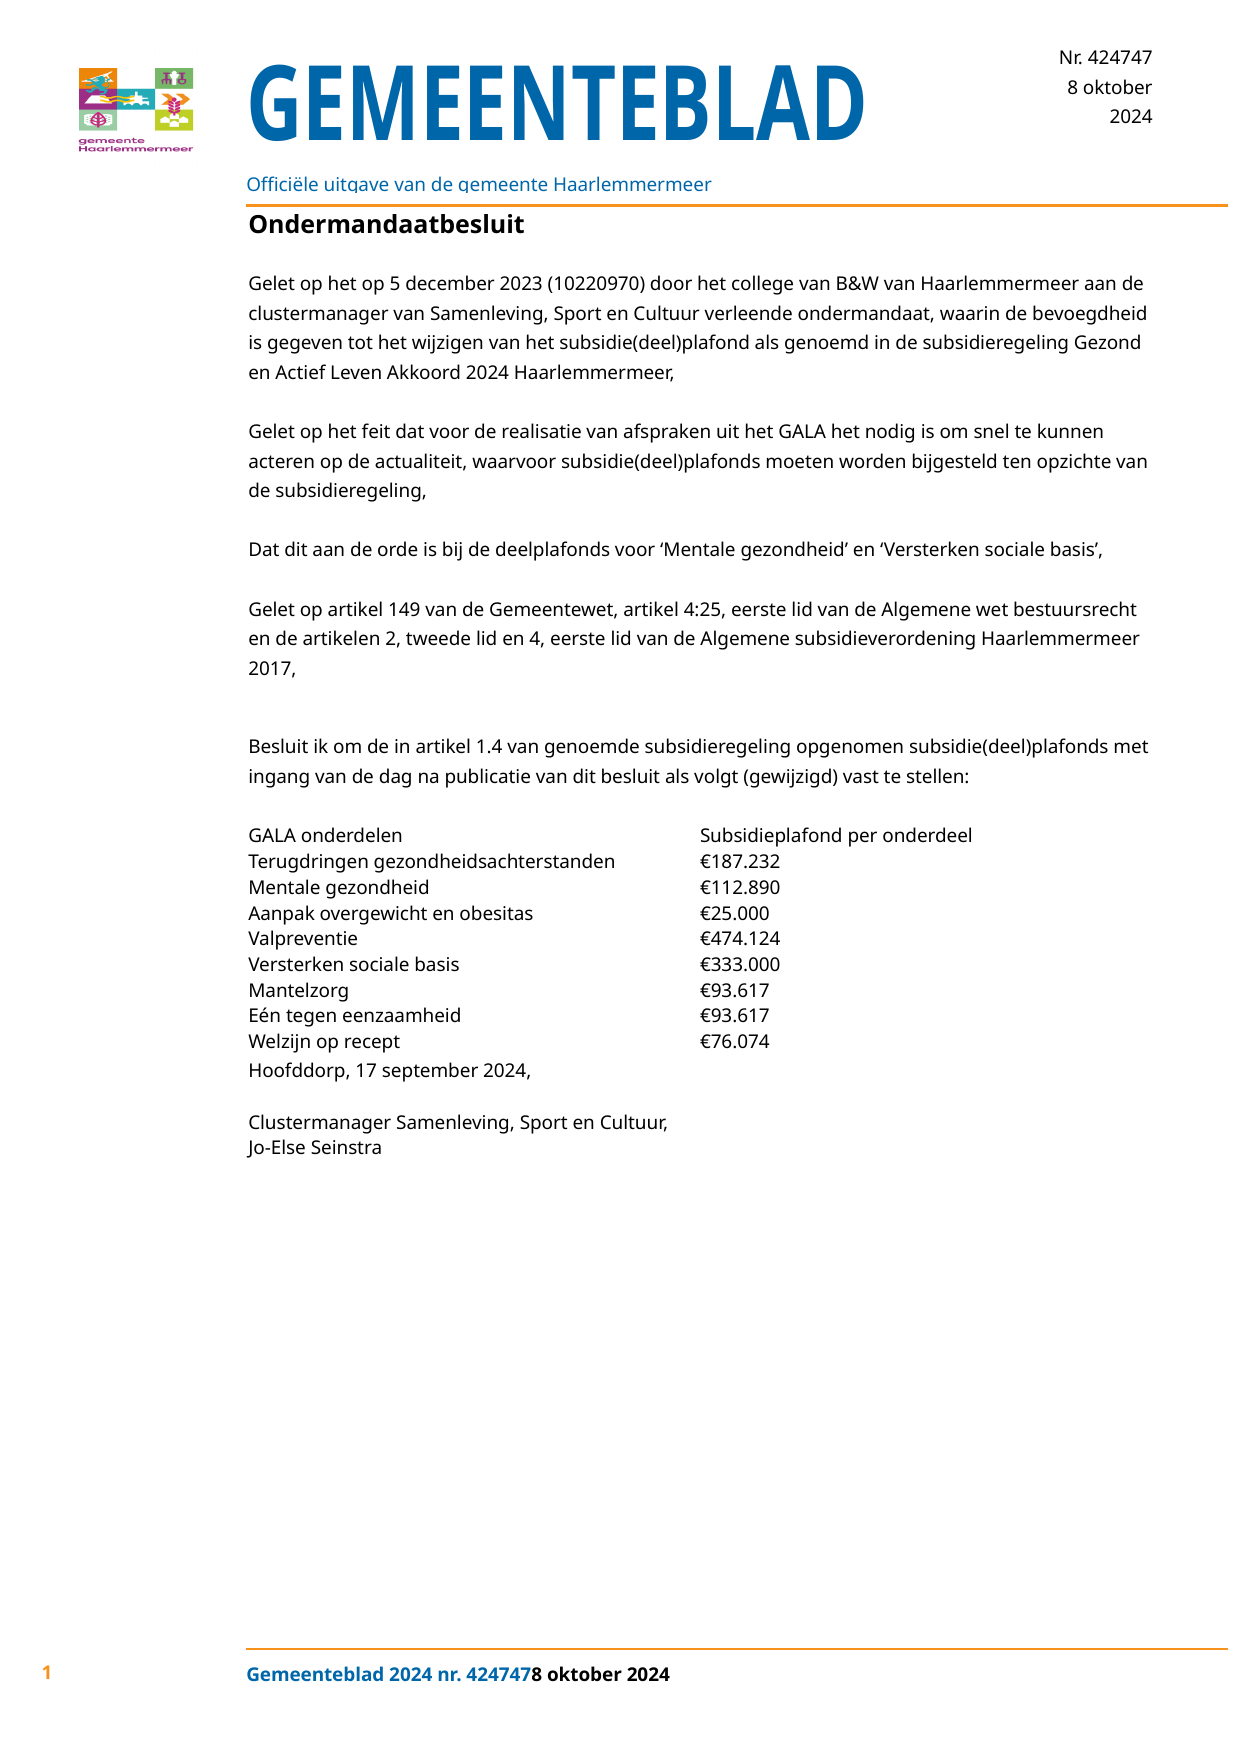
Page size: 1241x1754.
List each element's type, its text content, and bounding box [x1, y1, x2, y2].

table_cell Mentale gezondheid [248, 874, 700, 900]
text Gelet op artikel 149 van de Gemeentewet, artikel 4:25, eerste lid van de Algemene wet bestuursrecht en de artikelen 2, tweede lid en 4, eerste lid van de Algemene subsidieverordening Haarlemmermeer 2017, [248, 596, 1152, 681]
table_cell €76.074 [700, 1029, 1152, 1054]
table_cell €25.000 [700, 900, 1152, 926]
table_cell Aanpak overgewicht en obesitas [248, 900, 700, 926]
table_cell Terugdringen gezondheidsachterstanden [248, 848, 700, 874]
table_cell Eén tegen eenzaamheid [248, 1003, 700, 1028]
table_cell €112.890 [700, 874, 1152, 900]
table_cell Mantelzorg [248, 977, 700, 1003]
text Dat dit aan de orde is bij de deelplafonds voor ‘Mentale gezondheid’ en ‘Versterken sociale basis’, [248, 537, 1152, 562]
picture [41, 47, 231, 172]
table_cell Valpreventie [248, 926, 700, 951]
text Hoofddorp, 17 september 2024, [248, 1057, 1152, 1083]
text Gelet op het op 5 december 2023 (10220970) door het college van B&W van Haarlemmermeer aan de clustermanager van Samenleving, Sport en Cultuur verleende ondermandaat, waarin de bevoegdheid is gegeven tot het wijzigen van het subsidie(deel)plafond als genoemd in de subsidieregeling Gezond en Actief Leven Akkoord 2024 Haarlemmermeer, [248, 270, 1152, 385]
table_cell €187.232 [700, 848, 1152, 874]
table_cell €474.124 [700, 926, 1152, 951]
text Jo-Else Seinstra [248, 1134, 1152, 1160]
text Ondermandaatbesluit [248, 207, 1152, 241]
table_cell Versterken sociale basis [248, 951, 700, 977]
table_header GALA onderdelen [248, 823, 700, 848]
table_cell €333.000 [700, 951, 1152, 977]
table_cell €93.617 [700, 1003, 1152, 1028]
text Besluit ik om de in artikel 1.4 van genoemde subsidieregeling opgenomen subsidie(deel)plafonds met ingang van de dag na publicatie van dit besluit als volgt (gewijzigd) vast te stellen: [248, 734, 1152, 789]
table_cell Welzijn op recept [248, 1029, 700, 1054]
table_header Subsidieplafond per onderdeel [700, 823, 1152, 848]
table_cell €93.617 [700, 977, 1152, 1003]
text Clustermanager Samenleving, Sport en Cultuur, [248, 1109, 1152, 1134]
text Gelet op het feit dat voor de realisatie van afspraken uit het GALA het nodig is om snel te kunnen acteren op de actualiteit, waarvoor subsidie(deel)plafonds moeten worden bijgesteld ten opzichte van de subsidieregeling, [248, 418, 1152, 503]
